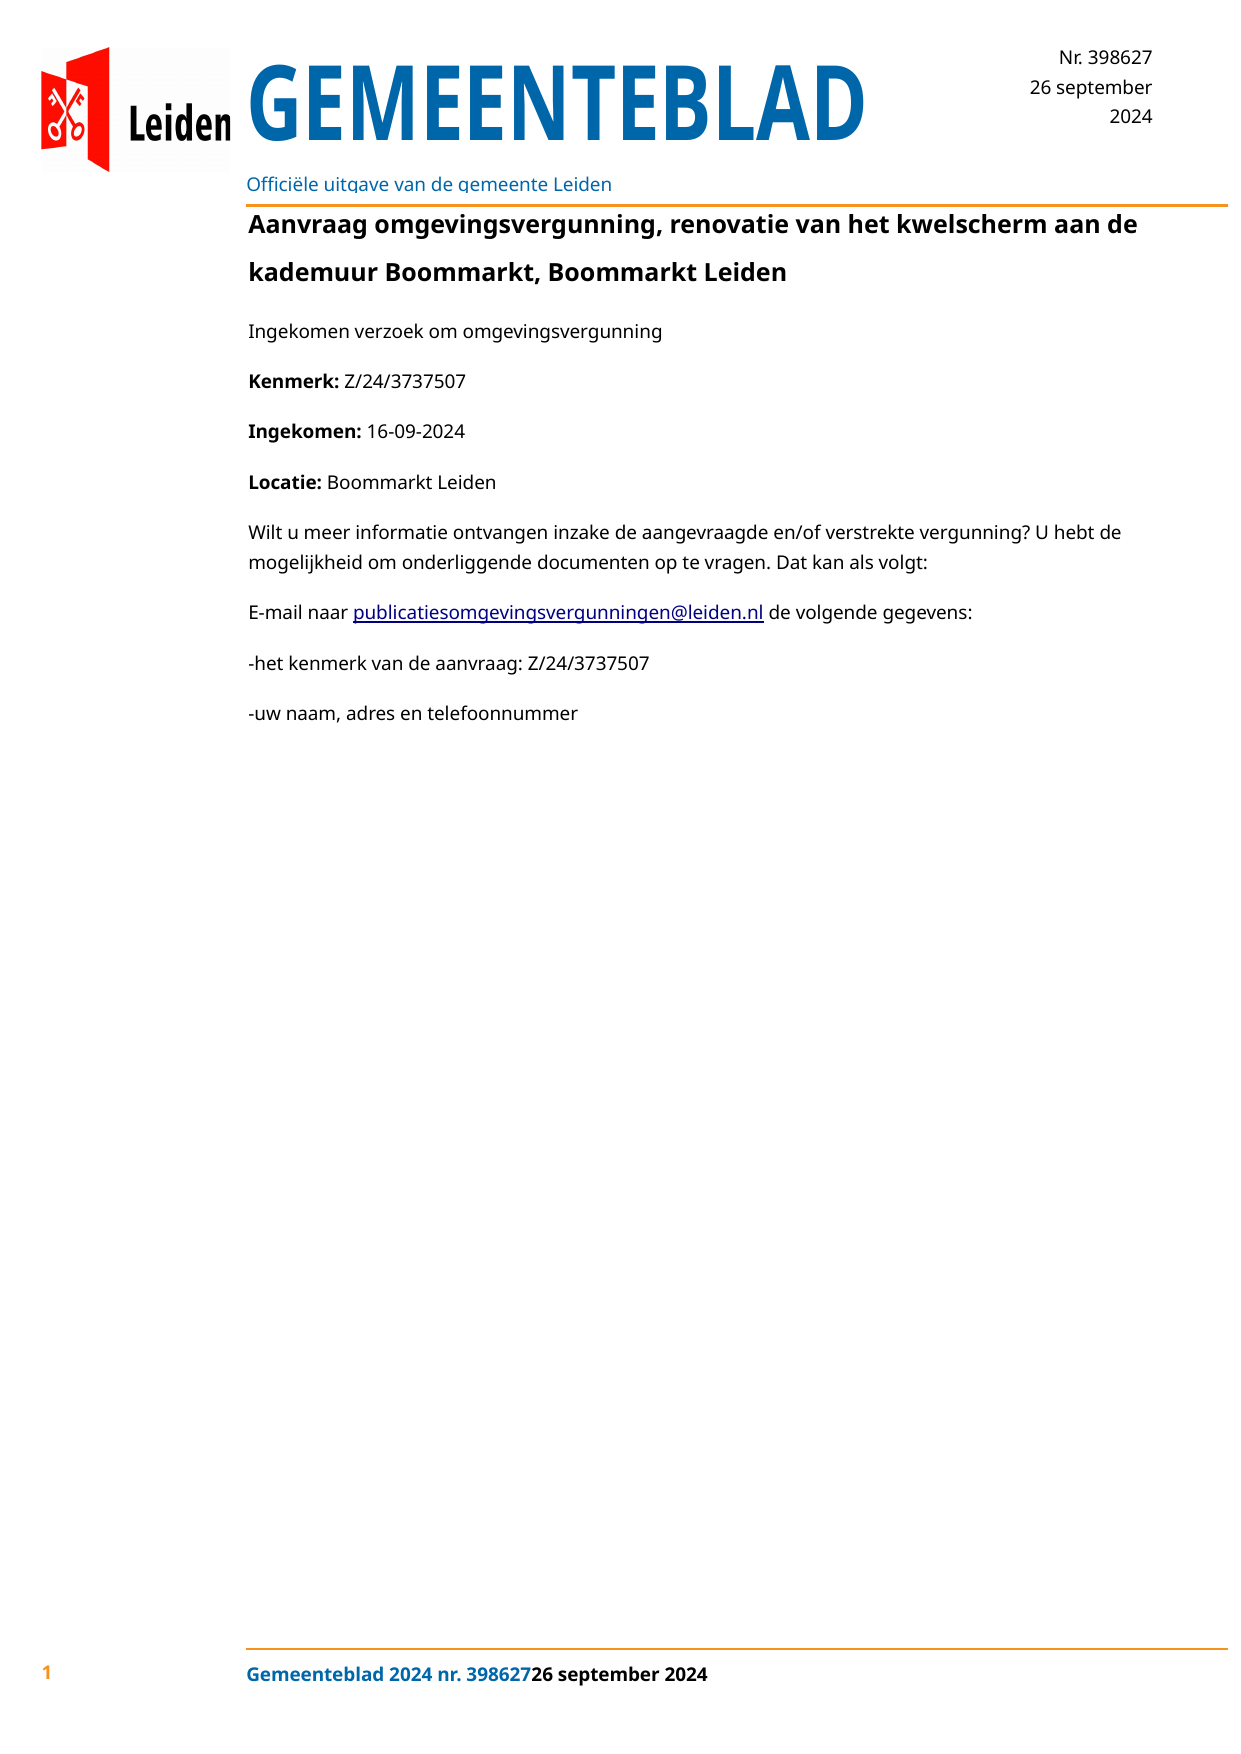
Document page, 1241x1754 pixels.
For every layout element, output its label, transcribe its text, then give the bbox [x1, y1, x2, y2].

picture [41, 47, 231, 172]
text Wilt u meer informatie ontvangen inzake de aangevraagde en/of verstrekte vergunning? U hebt de mogelijkheid om onderliggende documenten op te vragen. Dat kan als volgt: [248, 519, 1152, 575]
text Locatie: Boommarkt Leiden [248, 469, 1152, 495]
text Ingekomen: 16-09-2024 [248, 419, 1152, 444]
text -het kenmerk van de aanvraag: Z/24/3737507 [248, 650, 1152, 676]
text Ingekomen verzoek om omgevingsvergunning [248, 318, 1152, 344]
text E-mail naar publicatiesomgevingsvergunningen@leiden.nl de volgende gegevens: [248, 599, 1152, 625]
text -uw naam, adres en telefoonnummer [248, 700, 1152, 726]
text Aanvraag omgevingsvergunning, renovatie van het kwelscherm aan de kademuur Boommarkt, Boommarkt Leiden [248, 207, 1152, 288]
text Kenmerk: Z/24/3737507 [248, 368, 1152, 394]
